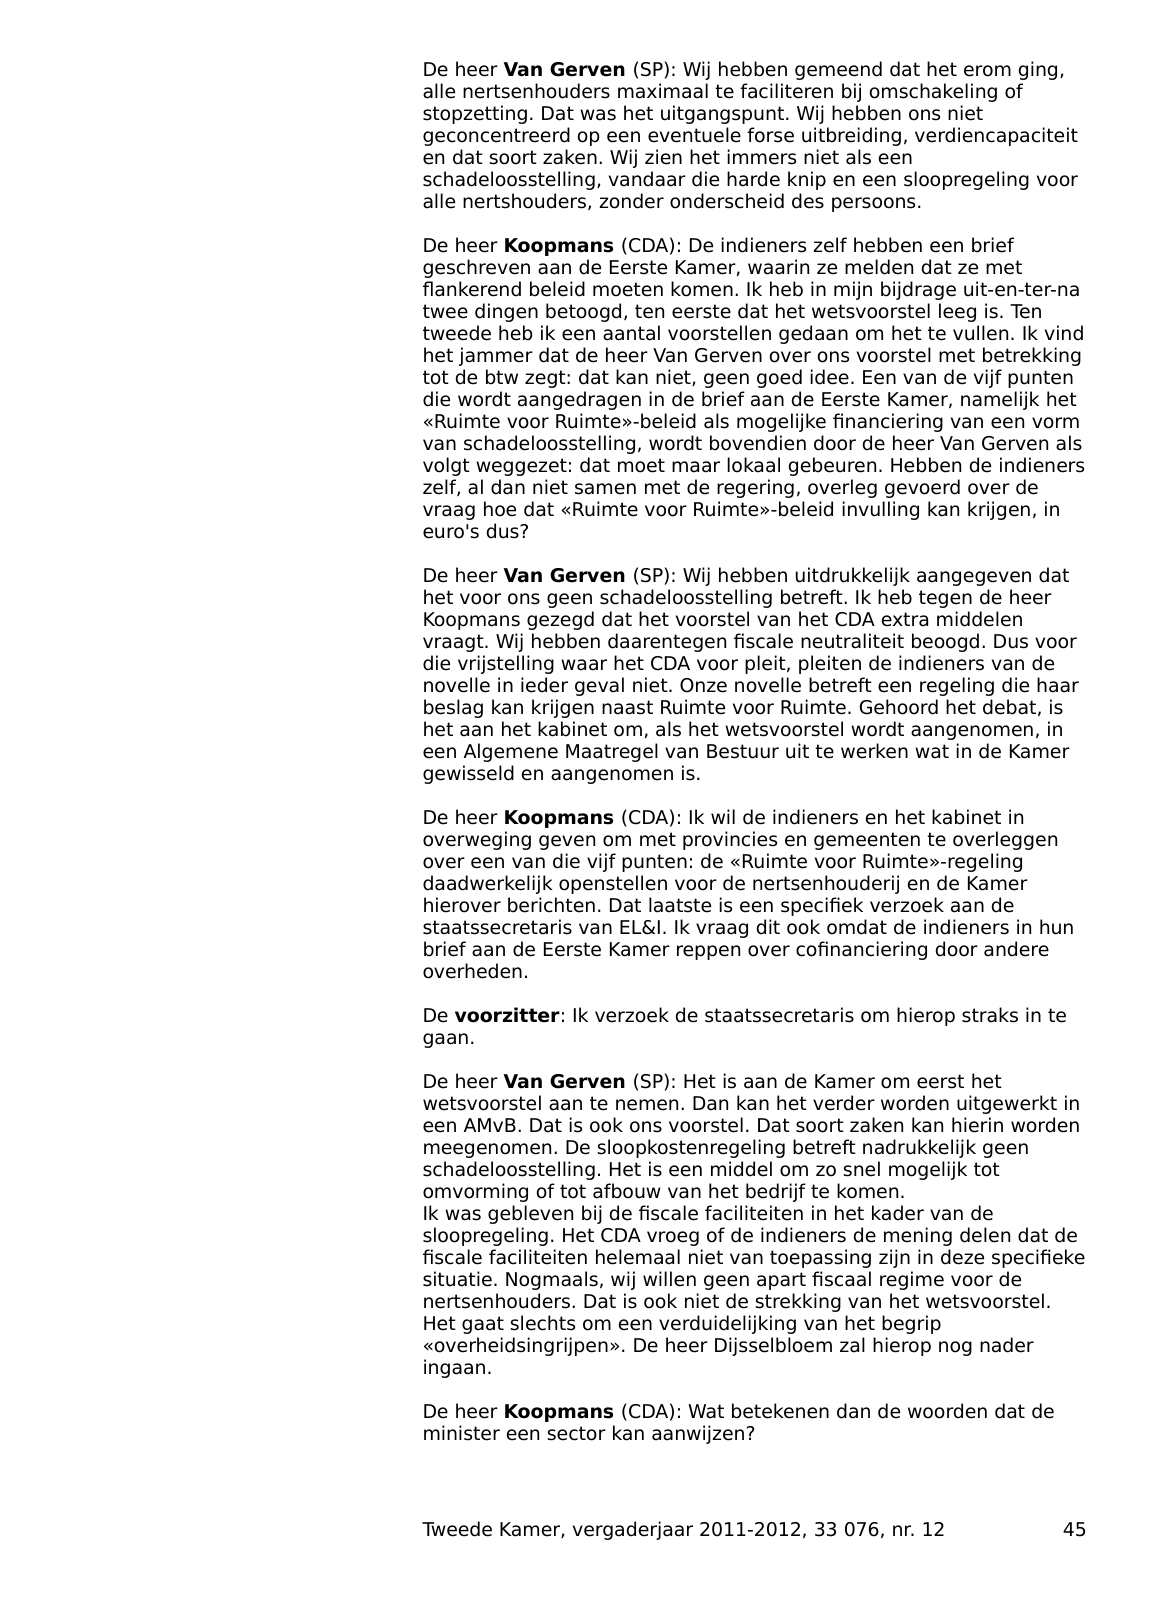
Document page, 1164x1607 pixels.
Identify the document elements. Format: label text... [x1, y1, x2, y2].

text De heer Van Gerven (SP): Het is aan de Kamer om eerst het wetsvoorstel aan te nemen. Dan kan het verder worden uitgewerkt in een AMvB. Dat is ook ons voorstel. Dat soort zaken kan hierin worden meegenomen. De sloopkostenregeling betreft nadrukkelijk geen schadeloosstelling. Het is een middel om zo snel mogelijk tot omvorming of tot afbouw van het bedrijf te komen. [422, 1071, 1087, 1203]
text De heer Koopmans (CDA): Ik wil de indieners en het kabinet in overweging geven om met provincies en gemeenten te overleggen over een van die vijf punten: de «Ruimte voor Ruimte»-regeling daadwerkelijk openstellen voor de nertsenhouderij en de Kamer hierover berichten. Dat laatste is een specifiek verzoek aan de staatssecretaris van EL&I. Ik vraag dit ook omdat de indieners in hun brief aan de Eerste Kamer reppen over cofinanciering door andere overheden. [422, 807, 1087, 983]
text De heer Koopmans (CDA): Wat betekenen dan de woorden dat de minister een sector kan aanwijzen? [422, 1401, 1087, 1445]
text De heer Van Gerven (SP): Wij hebben gemeend dat het erom ging, alle nertsenhouders maximaal te faciliteren bij omschakeling of stopzetting. Dat was het uitgangspunt. Wij hebben ons niet geconcentreerd op een eventuele forse uitbreiding, verdiencapaciteit en dat soort zaken. Wij zien het immers niet als een schadeloosstelling, vandaar die harde knip en een sloopregeling voor alle nertshouders, zonder onderscheid des persoons. [422, 59, 1087, 213]
text Ik was gebleven bij de fiscale faciliteiten in het kader van de sloopregeling. Het CDA vroeg of de indieners de mening delen dat de fiscale faciliteiten helemaal niet van toepassing zijn in deze specifieke situatie. Nogmaals, wij willen geen apart fiscaal regime voor de nertsenhouders. Dat is ook niet de strekking van het wetsvoorstel. Het gaat slechts om een verduidelijking van het begrip «overheidsingrijpen». De heer Dijsselbloem zal hierop nog nader ingaan. [422, 1203, 1087, 1379]
text De voorzitter: Ik verzoek de staatssecretaris om hierop straks in te gaan. [422, 1005, 1087, 1049]
text De heer Koopmans (CDA): De indieners zelf hebben een brief geschreven aan de Eerste Kamer, waarin ze melden dat ze met flankerend beleid moeten komen. Ik heb in mijn bijdrage uit-en-ter-na twee dingen betoogd, ten eerste dat het wetsvoorstel leeg is. Ten tweede heb ik een aantal voorstellen gedaan om het te vullen. Ik vind het jammer dat de heer Van Gerven over ons voorstel met betrekking tot de btw zegt: dat kan niet, geen goed idee. Een van de vijf punten die wordt aangedragen in de brief aan de Eerste Kamer, namelijk het «Ruimte voor Ruimte»-beleid als mogelijke financiering van een vorm van schadeloosstelling, wordt bovendien door de heer Van Gerven als volgt weggezet: dat moet maar lokaal gebeuren. Hebben de indieners zelf, al dan niet samen met de regering, overleg gevoerd over de vraag hoe dat «Ruimte voor Ruimte»-beleid invulling kan krijgen, in euro's dus? [422, 235, 1087, 543]
text De heer Van Gerven (SP): Wij hebben uitdrukkelijk aangegeven dat het voor ons geen schadeloosstelling betreft. Ik heb tegen de heer Koopmans gezegd dat het voorstel van het CDA extra middelen vraagt. Wij hebben daarentegen fiscale neutraliteit beoogd. Dus voor die vrijstelling waar het CDA voor pleit, pleiten de indieners van de novelle in ieder geval niet. Onze novelle betreft een regeling die haar beslag kan krijgen naast Ruimte voor Ruimte. Gehoord het debat, is het aan het kabinet om, als het wetsvoorstel wordt aangenomen, in een Algemene Maatregel van Bestuur uit te werken wat in de Kamer gewisseld en aangenomen is. [422, 565, 1087, 785]
